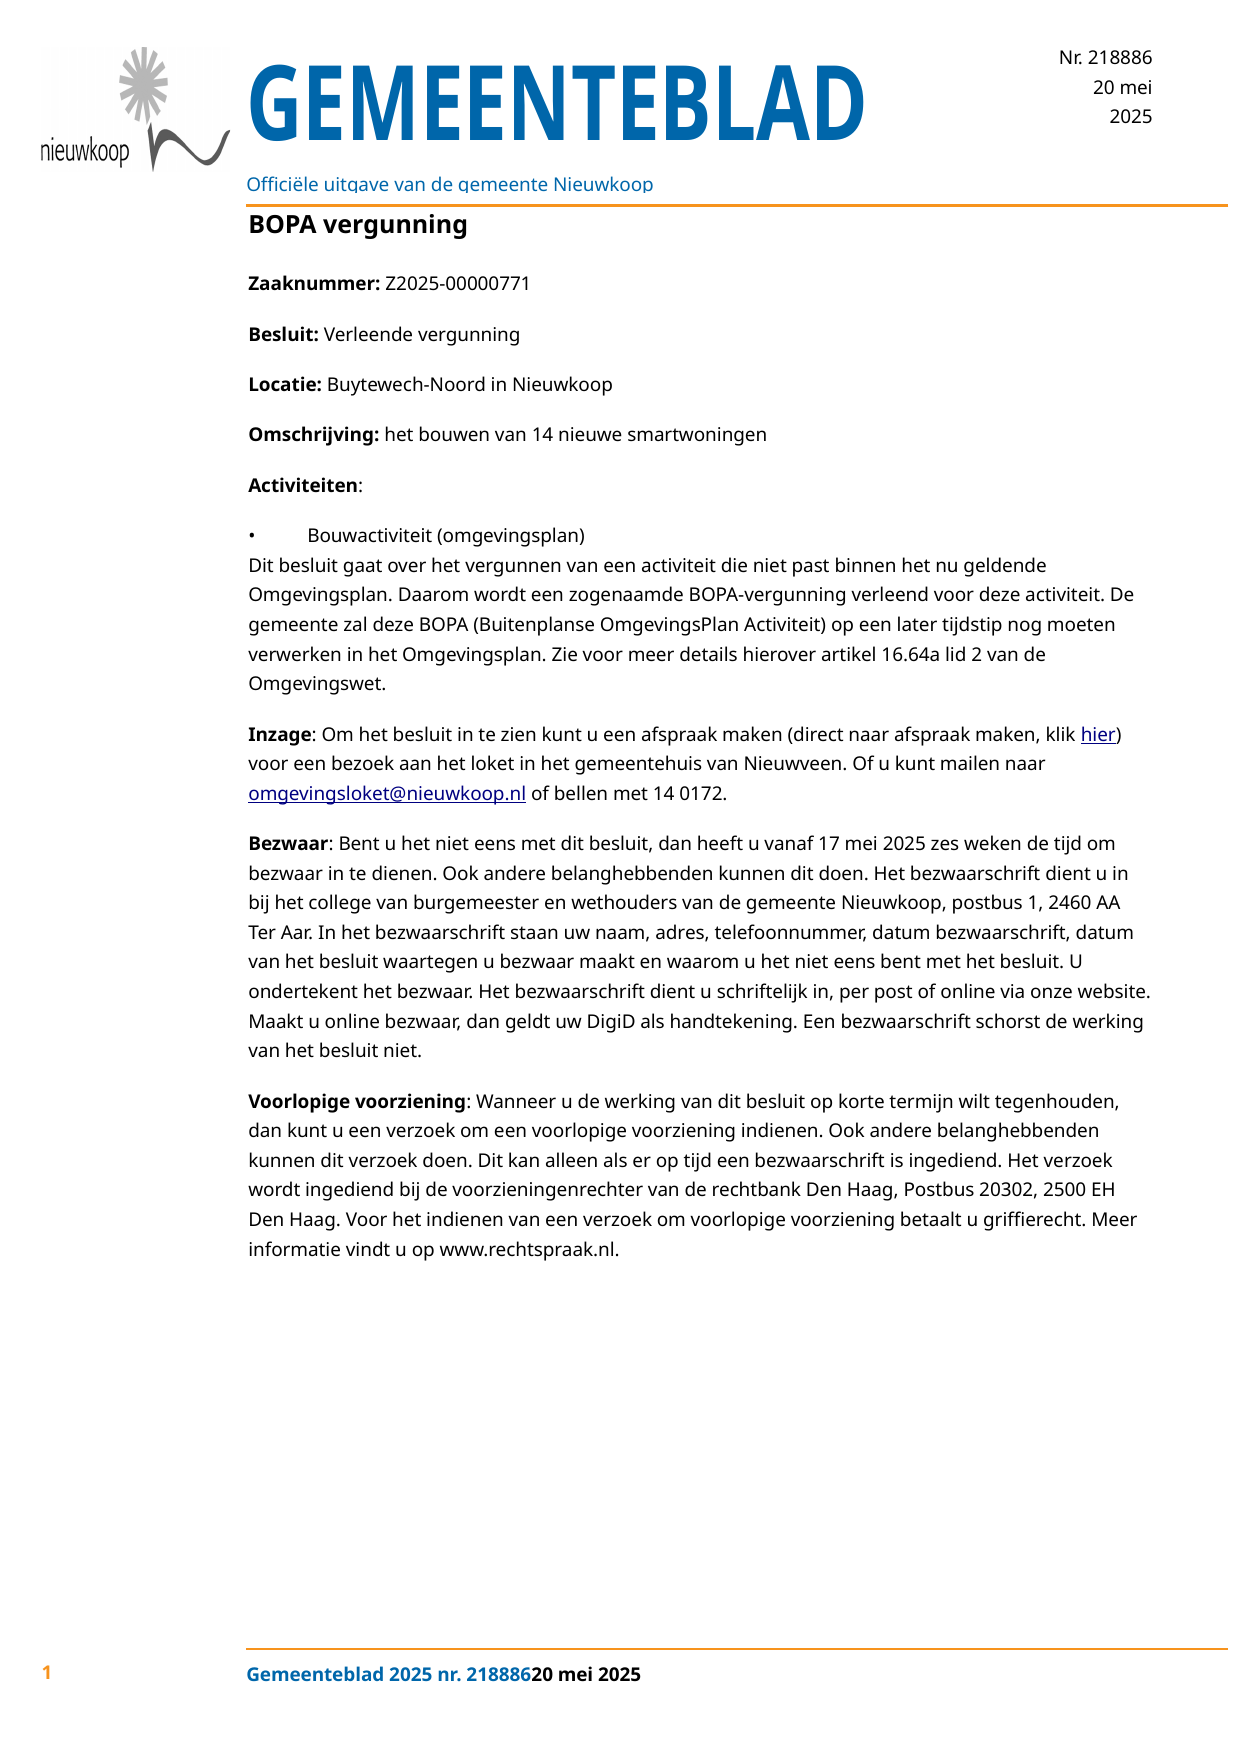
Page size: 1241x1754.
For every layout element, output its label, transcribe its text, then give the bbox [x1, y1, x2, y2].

picture [41, 47, 231, 172]
text Locatie: Buytewech-Noord in Nieuwkoop [248, 371, 1152, 397]
text Besluit: Verleende vergunning [248, 321, 1152, 346]
text Activiteiten: [248, 472, 1152, 498]
list Bouwactiviteit (omgevingsplan) [248, 522, 1152, 548]
text Omschrijving: het bouwen van 14 nieuwe smartwoningen [248, 422, 1152, 447]
text BOPA vergunning [248, 207, 1152, 241]
text Inzage: Om het besluit in te zien kunt u een afspraak maken (direct naar afspraak maken, klik hier) voor een bezoek aan het loket in het gemeentehuis van Nieuwveen. Of u kunt mailen naar omgevingsloket@nieuwkoop.nl of bellen met 14 0172. [248, 721, 1152, 806]
text Bezwaar: Bent u het niet eens met dit besluit, dan heeft u vanaf 17 mei 2025 zes weken de tijd om bezwaar in te dienen. Ook andere belanghebbenden kunnen dit doen. Het bezwaarschrift dient u in bij het college van burgemeester en wethouders van de gemeente Nieuwkoop, postbus 1, 2460 AA Ter Aar. In het bezwaarschrift staan uw naam, adres, telefoonnummer, datum bezwaarschrift, datum van het besluit waartegen u bezwaar maakt en waarom u het niet eens bent met het besluit. U ondertekent het bezwaar. Het bezwaarschrift dient u schriftelijk in, per post of online via onze website. Maakt u online bezwaar, dan geldt uw DigiD als handtekening. Een bezwaarschrift schorst de werking van het besluit niet. [248, 830, 1152, 1063]
text Zaaknummer: Z2025-00000771 [248, 270, 1152, 296]
text Dit besluit gaat over het vergunnen van een activiteit die niet past binnen het nu geldende Omgevingsplan. Daarom wordt een zogenaamde BOPA-vergunning verleend voor deze activiteit. De gemeente zal deze BOPA (Buitenplanse OmgevingsPlan Activiteit) op een later tijdstip nog moeten verwerken in het Omgevingsplan. Zie voor meer details hierover artikel 16.64a lid 2 van de Omgevingswet. [248, 552, 1152, 696]
text Voorlopige voorziening: Wanneer u de werking van dit besluit op korte termijn wilt tegenhouden, dan kunt u een verzoek om een voorlopige voorziening indienen. Ook andere belanghebbenden kunnen dit verzoek doen. Dit kan alleen als er op tijd een bezwaarschrift is ingediend. Het verzoek wordt ingediend bij de voorzieningenrechter van de rechtbank Den Haag, Postbus 20302, 2500 EH Den Haag. Voor het indienen van een verzoek om voorlopige voorziening betaalt u griffierecht. Meer informatie vindt u op www.rechtspraak.nl. [248, 1088, 1152, 1261]
